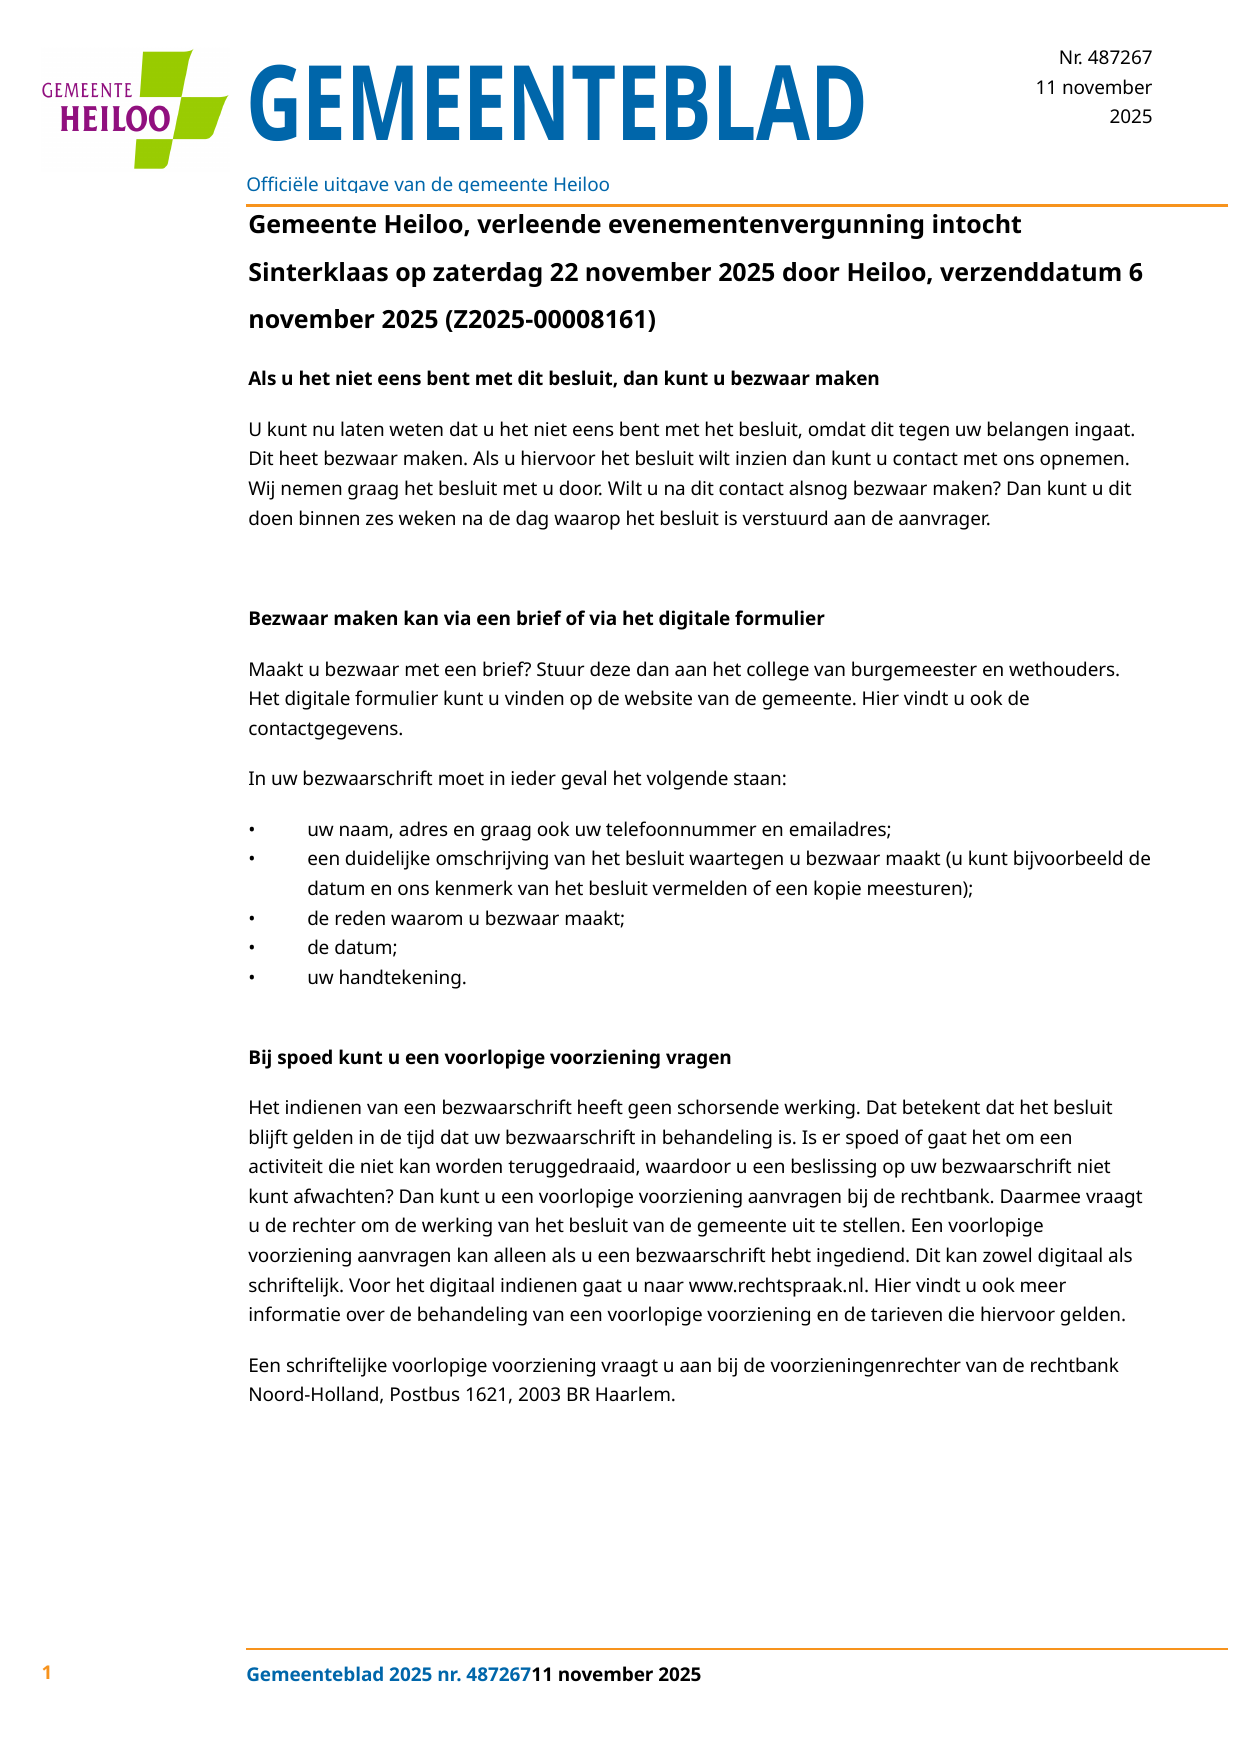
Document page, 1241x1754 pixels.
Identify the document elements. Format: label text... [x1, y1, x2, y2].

text Gemeente Heiloo, verleende evenementenvergunning intocht Sinterklaas op zaterdag 22 november 2025 door Heiloo, verzenddatum 6 november 2025 (Z2025-00008161) [248, 207, 1152, 336]
text Maakt u bezwaar met een brief? Stuur deze dan aan het college van burgemeester en wethouders. Het digitale formulier kunt u vinden op de website van de gemeente. Hier vindt u ook de contactgegevens. [248, 656, 1152, 741]
list een duidelijke omschrijving van het besluit waartegen u bezwaar maakt (u kunt bijvoorbeeld de datum en ons kenmerk van het besluit vermelden of een kopie meesturen); [248, 846, 1152, 901]
text Bezwaar maken kan via een brief of via het digitale formulier [248, 606, 1152, 631]
text Het indienen van een bezwaarschrift heeft geen schorsende werking. Dat betekent dat het besluit blijft gelden in de tijd dat uw bezwaarschrift in behandeling is. Is er spoed of gaat het om een activiteit die niet kan worden teruggedraaid, waardoor u een beslissing op uw bezwaarschrift niet kunt afwachten? Dan kunt u een voorlopige voorziening aanvragen bij de rechtbank. Daarmee vraagt u de rechter om de werking van het besluit van de gemeente uit te stellen. Een voorlopige voorziening aanvragen kan alleen als u een bezwaarschrift hebt ingediend. Dit kan zowel digitaal als schriftelijk. Voor het digitaal indienen gaat u naar www.rechtspraak.nl. Hier vindt u ook meer informatie over de behandeling van een voorlopige voorziening en de tarieven die hiervoor gelden. [248, 1094, 1152, 1327]
list de reden waarom u bezwaar maakt; [248, 905, 1152, 930]
text In uw bezwaarschrift moet in ieder geval het volgende staan: [248, 766, 1152, 791]
list uw handtekening. [248, 964, 1152, 989]
picture [41, 47, 231, 172]
list de datum; [248, 934, 1152, 960]
text Als u het niet eens bent met dit besluit, dan kunt u bezwaar maken [248, 366, 1152, 391]
text Een schriftelijke voorlopige voorziening vraagt u aan bij de voorzieningenrechter van de rechtbank Noord-Holland, Postbus 1621, 2003 BR Haarlem. [248, 1352, 1152, 1407]
text Bij spoed kunt u een voorlopige voorziening vragen [248, 1044, 1152, 1069]
text U kunt nu laten weten dat u het niet eens bent met het besluit, omdat dit tegen uw belangen ingaat. Dit heet bezwaar maken. Als u hiervoor het besluit wilt inzien dan kunt u contact met ons opnemen. Wij nemen graag het besluit met u door. Wilt u na dit contact alsnog bezwaar maken? Dan kunt u dit doen binnen zes weken na de dag waarop het besluit is verstuurd aan de aanvrager. [248, 416, 1152, 530]
list uw naam, adres en graag ook uw telefoonnummer en emailadres; [248, 816, 1152, 842]
